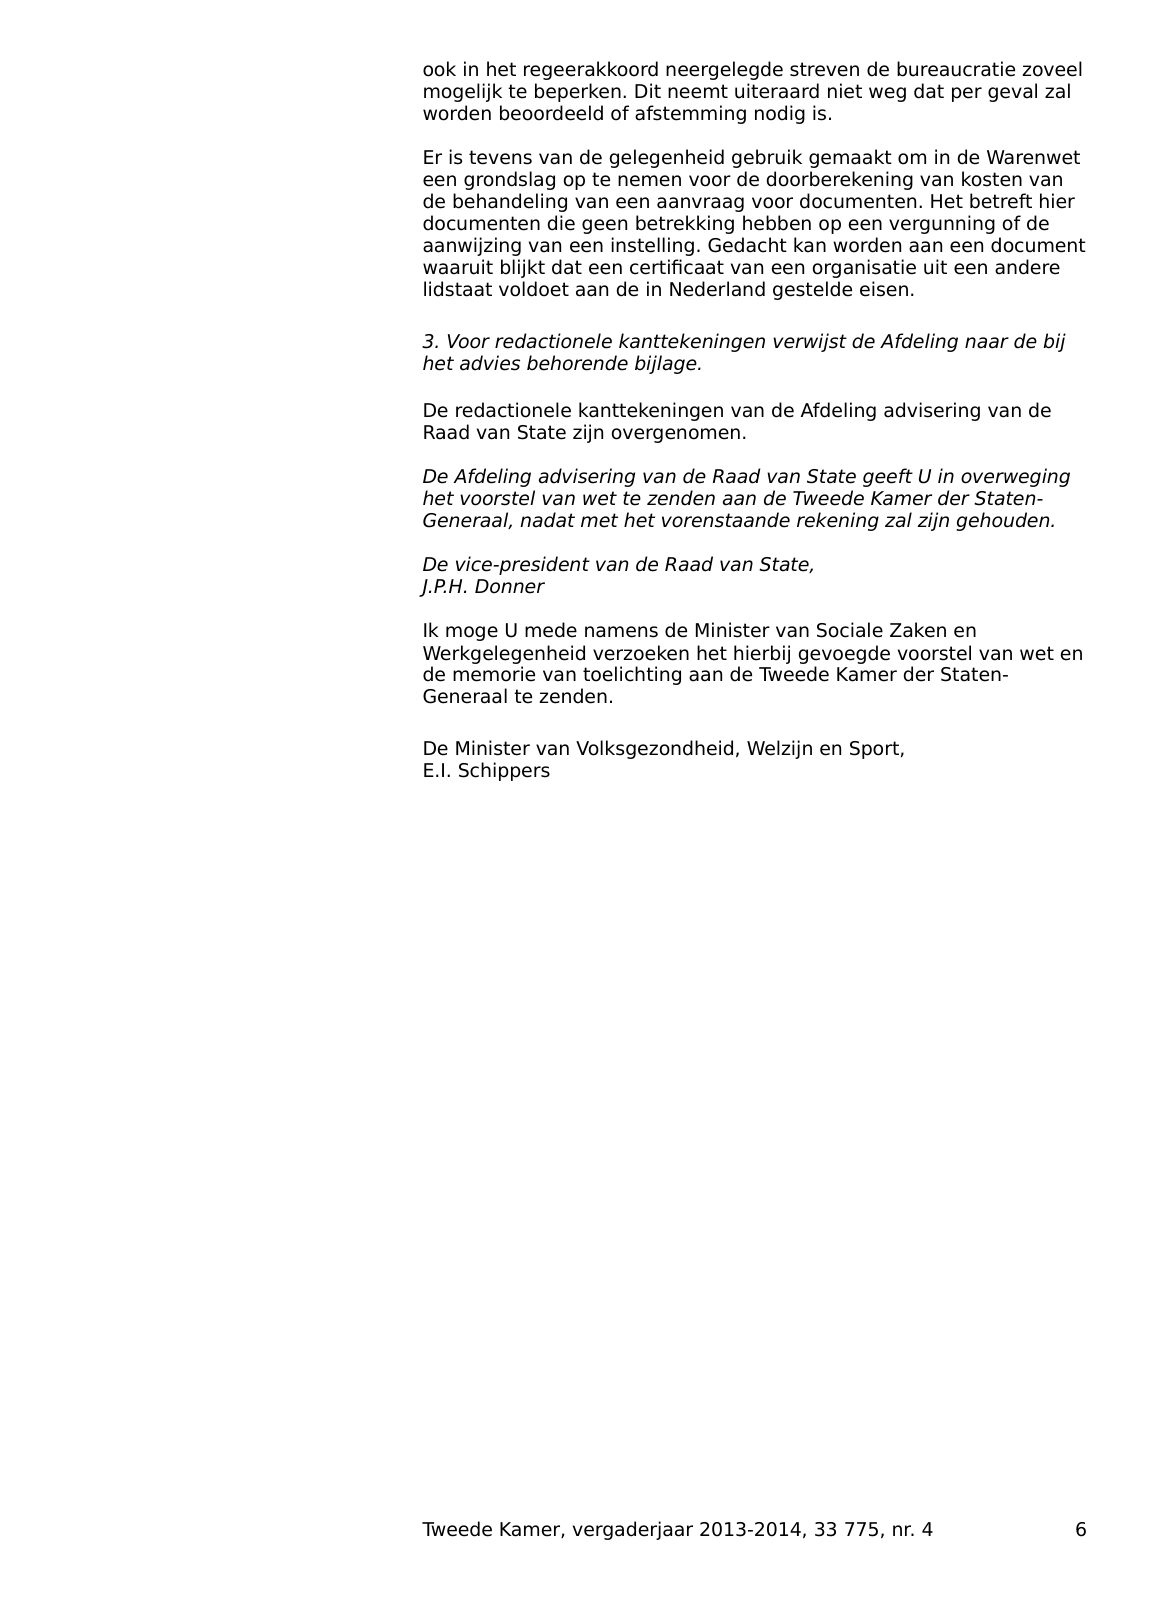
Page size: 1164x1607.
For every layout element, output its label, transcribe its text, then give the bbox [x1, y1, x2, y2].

text De vice-president van de Raad van State, [422, 554, 1087, 576]
text De Minister van Volksgezondheid, Welzijn en Sport, E.I. Schippers [422, 738, 1087, 782]
text De Afdeling advisering van de Raad van State geeft U in overweging het voorstel van wet te zenden aan de Tweede Kamer der Staten-Generaal, nadat met het vorenstaande rekening zal zijn gehouden. [422, 466, 1087, 532]
subtitle 3. Voor redactionele kanttekeningen verwijst de Afdeling naar de bij het advies behorende bijlage. [422, 331, 1087, 375]
text Er is tevens van de gelegenheid gebruik gemaakt om in de Warenwet een grondslag op te nemen voor de doorberekening van kosten van de behandeling van een aanvraag voor documenten. Het betreft hier documenten die geen betrekking hebben op een vergunning of de aanwijzing van een instelling. Gedacht kan worden aan een document waaruit blijkt dat een certificaat van een organisatie uit een andere lidstaat voldoet aan de in Nederland gestelde eisen. [422, 147, 1087, 301]
text ook in het regeerakkoord neergelegde streven de bureaucratie zoveel mogelijk te beperken. Dit neemt uiteraard niet weg dat per geval zal worden beoordeeld of afstemming nodig is. [422, 59, 1087, 125]
text J.P.H. Donner [422, 576, 1087, 598]
text Ik moge U mede namens de Minister van Sociale Zaken en Werkgelegenheid verzoeken het hierbij gevoegde voorstel van wet en de memorie van toelichting aan de Tweede Kamer der Staten-Generaal te zenden. [422, 620, 1087, 708]
text De redactionele kanttekeningen van de Afdeling advisering van de Raad van State zijn overgenomen. [422, 400, 1087, 444]
